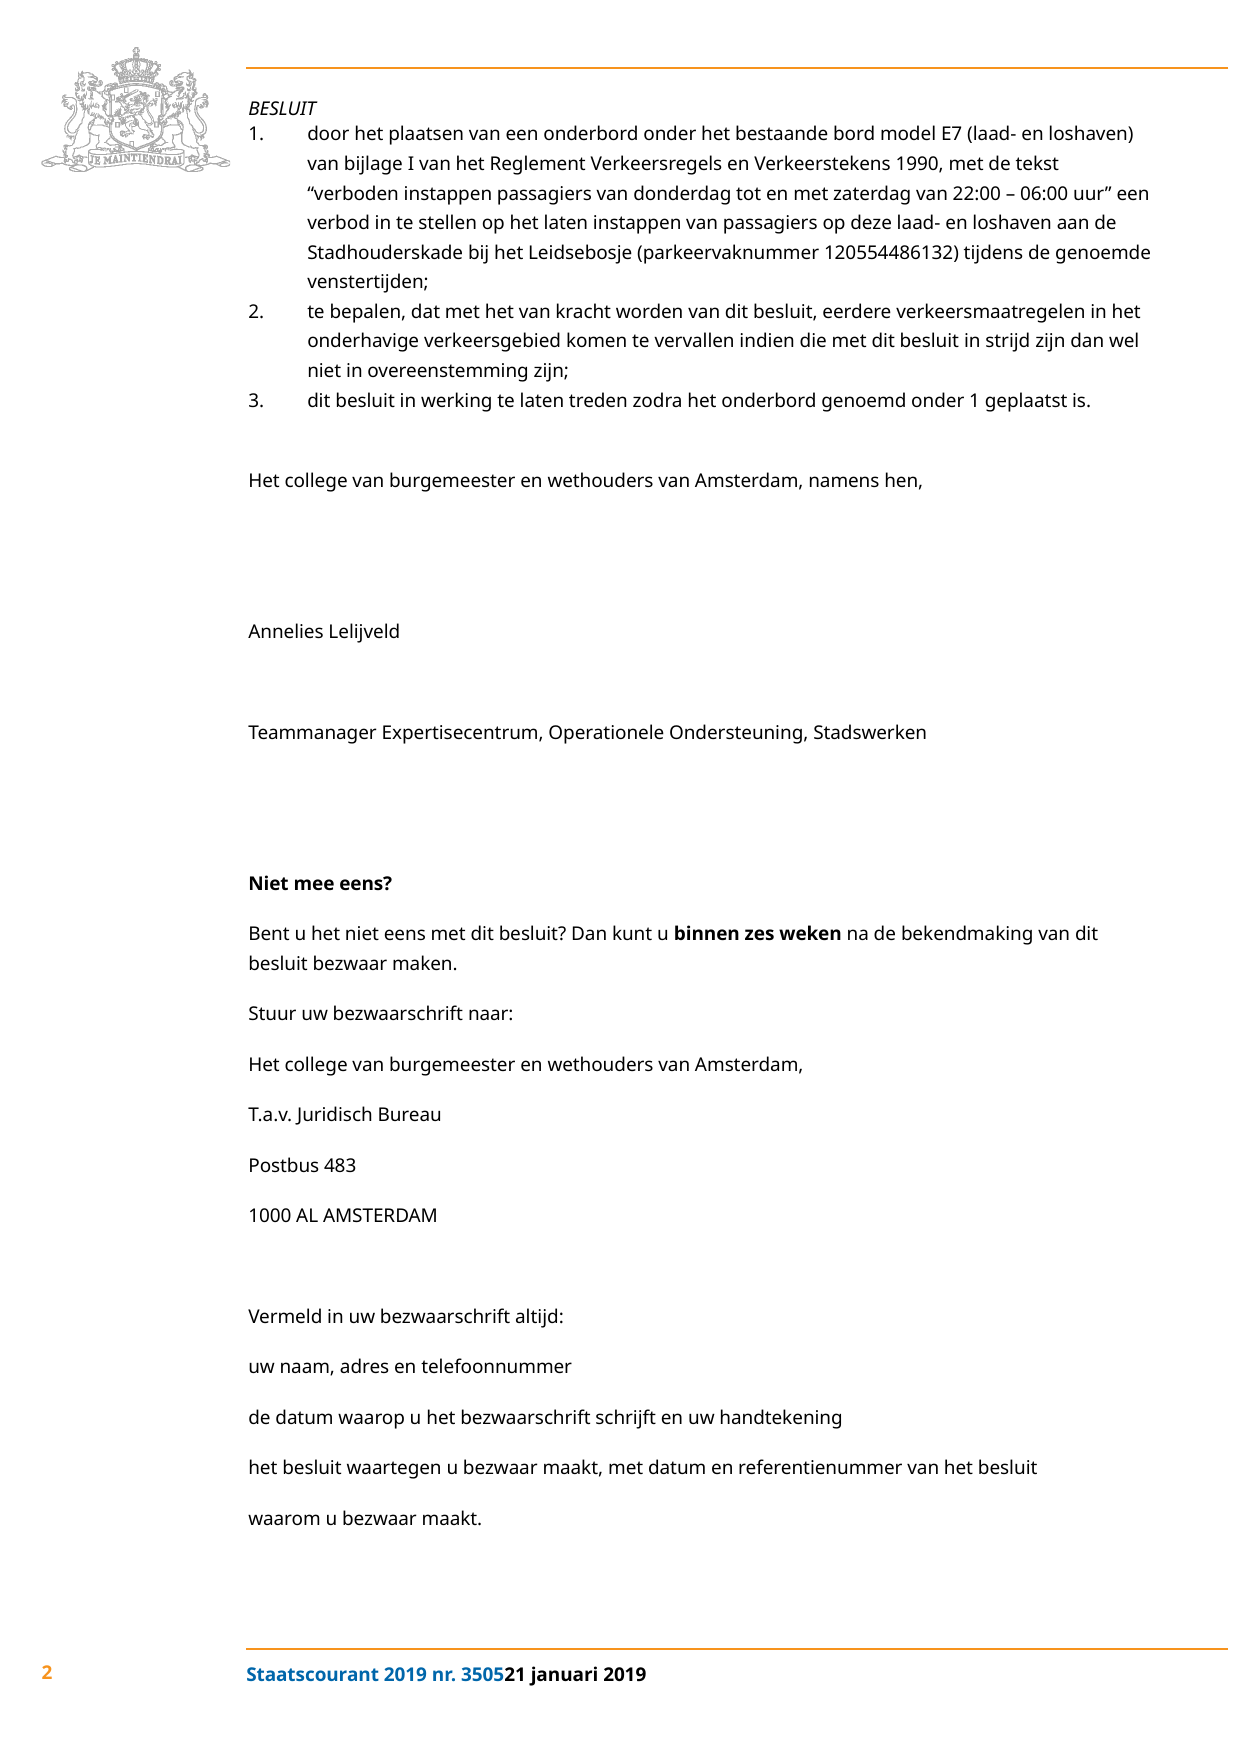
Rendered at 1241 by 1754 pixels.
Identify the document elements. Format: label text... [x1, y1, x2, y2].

text waarom u bezwaar maakt. [248, 1505, 1152, 1530]
text uw naam, adres en telefoonnummer [248, 1353, 1152, 1379]
text Annelies Lelijveld [248, 618, 1152, 644]
picture [41, 47, 231, 172]
text Het college van burgemeester en wethouders van Amsterdam, namens hen, [248, 467, 1152, 492]
text Het college van burgemeester en wethouders van Amsterdam, [248, 1051, 1152, 1077]
text Vermeld in uw bezwaarschrift altijd: [248, 1303, 1152, 1329]
text Teammanager Expertisecentrum, Operationele Ondersteuning, Stadswerken [248, 719, 1152, 744]
list door het plaatsen van een onderbord onder het bestaande bord model E7 (laad- en loshaven) van bijlage I van het Reglement Verkeersregels en Verkeerstekens 1990, met de tekst “verboden instappen passagiers van donderdag tot en met zaterdag van 22:00 – 06:00 uur” een verbod in te stellen op het laten instappen van passagiers op deze laad- en loshaven aan de Stadhouderskade bij het Leidsebosje (parkeervaknummer 120554486132) tijdens de genoemde venstertijden; [248, 121, 1152, 294]
text het besluit waartegen u bezwaar maakt, met datum en referentienummer van het besluit [248, 1454, 1152, 1480]
text Postbus 483 [248, 1152, 1152, 1177]
text T.a.v. Juridisch Bureau [248, 1101, 1152, 1127]
text de datum waarop u het bezwaarschrift schrijft en uw handtekening [248, 1404, 1152, 1429]
list te bepalen, dat met het van kracht worden van dit besluit, eerdere verkeersmaatregelen in het onderhavige verkeersgebied komen te vervallen indien die met dit besluit in strijd zijn dan wel niet in overeenstemming zijn; [248, 298, 1152, 383]
text BESLUIT [248, 95, 1152, 121]
text Stuur uw bezwaarschrift naar: [248, 1001, 1152, 1026]
text 1000 AL AMSTERDAM [248, 1202, 1152, 1228]
text Bent u het niet eens met dit besluit? Dan kunt u binnen zes weken na de bekendmaking van dit besluit bezwaar maken. [248, 921, 1152, 976]
text Niet mee eens? [248, 870, 1152, 896]
list dit besluit in werking te laten treden zodra het onderbord genoemd onder 1 geplaatst is. [248, 387, 1152, 412]
